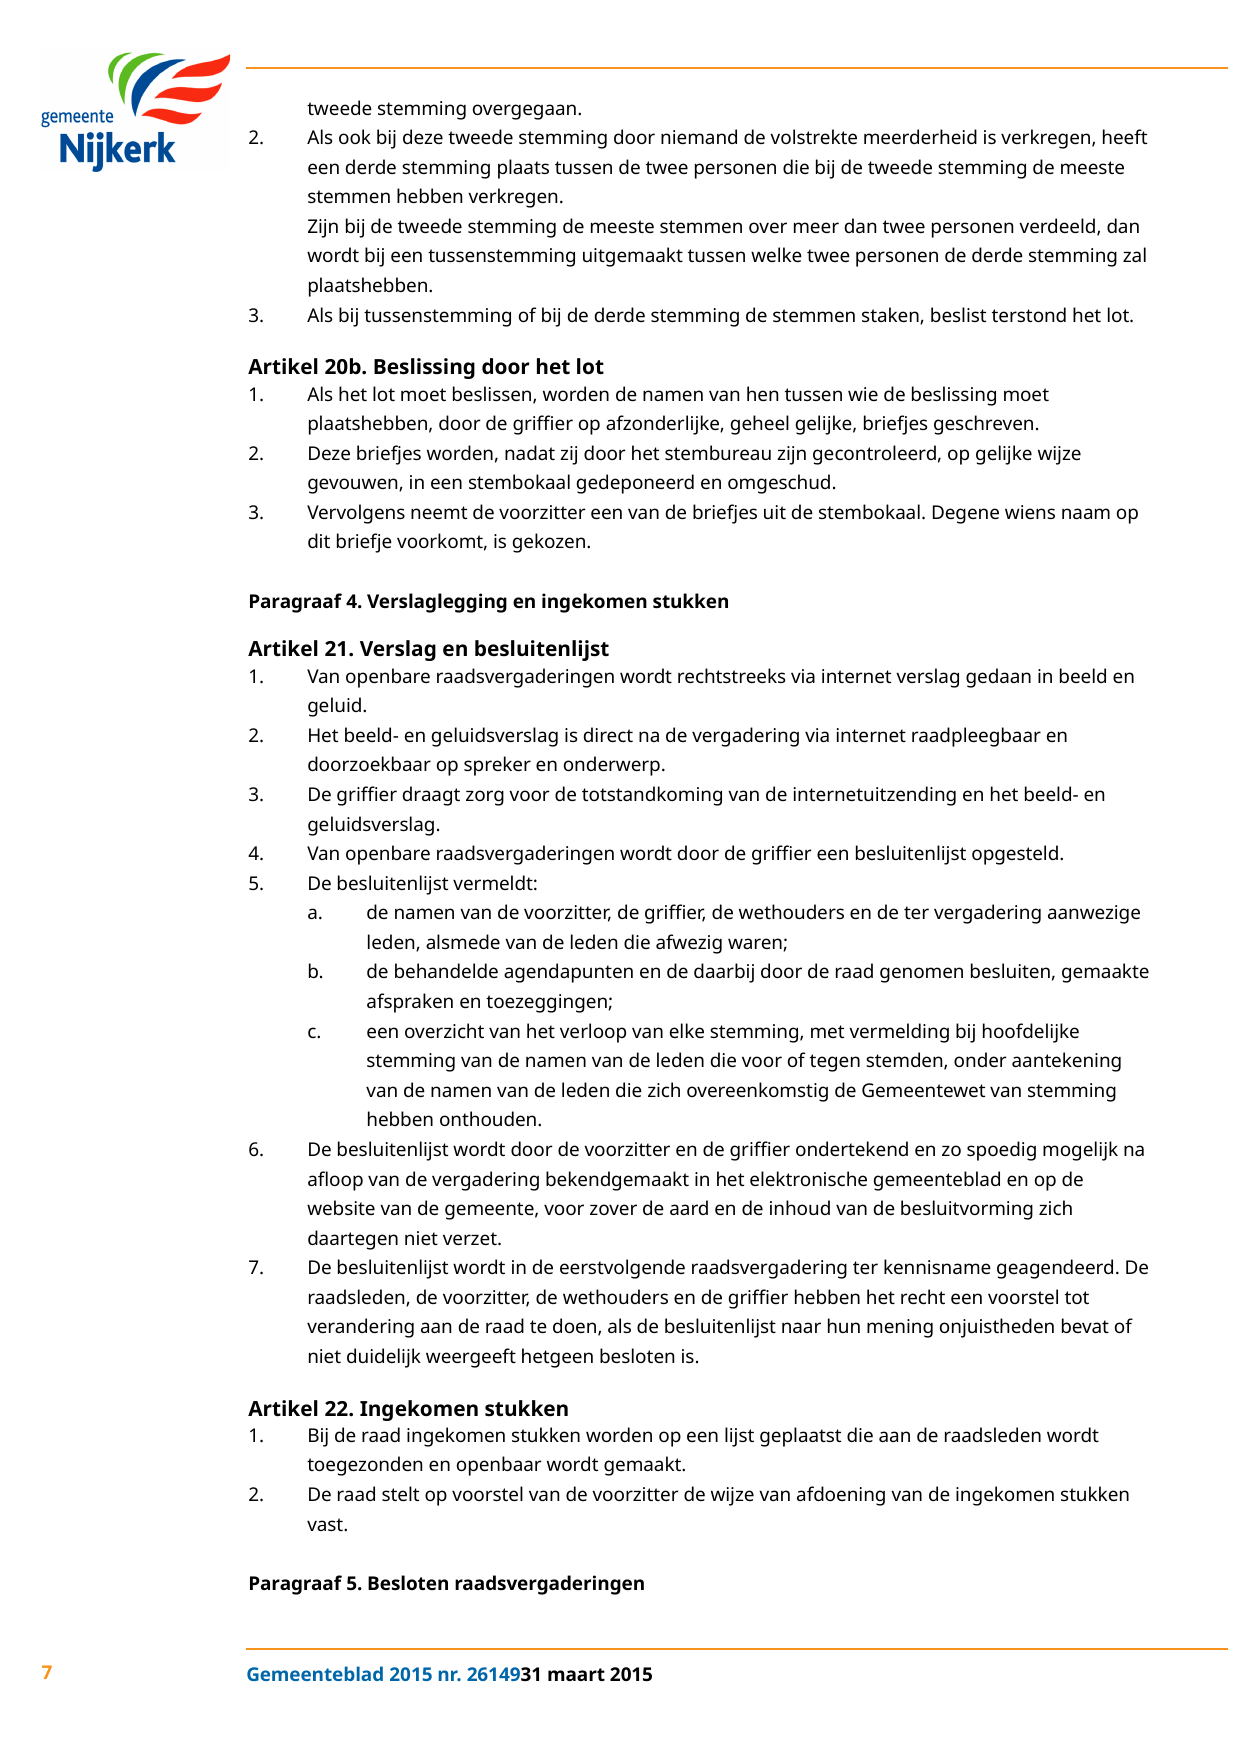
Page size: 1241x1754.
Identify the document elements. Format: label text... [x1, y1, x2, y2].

list Van openbare raadsvergaderingen wordt rechtstreeks via internet verslag gedaan in beeld en geluid. [248, 663, 1152, 718]
list De besluitenlijst wordt door de voorzitter en de griffier ondertekend en zo spoedig mogelijk na afloop van de vergadering bekendgemaakt in het elektronische gemeenteblad en op de website van de gemeente, voor zover de aard en de inhoud van de besluitvorming zich daartegen niet verzet. [248, 1136, 1152, 1251]
list de behandelde agendapunten en de daarbij door de raad genomen besluiten, gemaakte afspraken en toezeggingen; [307, 959, 1152, 1014]
list Als ook bij deze tweede stemming door niemand de volstrekte meerderheid is verkregen, heeft een derde stemming plaats tussen de twee personen die bij de tweede stemming de meeste stemmen hebben verkregen. [248, 124, 1152, 209]
list tweede stemming overgegaan. [248, 95, 1152, 121]
list Van openbare raadsvergaderingen wordt door de griffier een besluitenlijst opgesteld. [248, 840, 1152, 866]
list De raad stelt op voorstel van de voorzitter de wijze van afdoening van de ingekomen stukken vast. [248, 1481, 1152, 1537]
list De besluitenlijst vermeldt: [248, 870, 1152, 896]
text Artikel 22. Ingekomen stukken [248, 1394, 1152, 1422]
text Paragraaf 5. Besloten raadsvergaderingen [248, 1570, 1152, 1596]
list Het beeld- en geluidsverslag is direct na de vergadering via internet raadpleegbaar en doorzoekbaar op spreker en onderwerp. [248, 722, 1152, 777]
text Paragraaf 4. Verslaglegging en ingekomen stukken [248, 588, 1152, 613]
picture [41, 47, 231, 172]
list Deze briefjes worden, nadat zij door het stembureau zijn gecontroleerd, op gelijke wijze gevouwen, in een stembokaal gedeponeerd en omgeschud. [248, 440, 1152, 495]
list Vervolgens neemt de voorzitter een van de briefjes uit de stembokaal. Degene wiens naam op dit briefje voorkomt, is gekozen. [248, 499, 1152, 554]
list De griffier draagt zorg voor de totstandkoming van de internetuitzending en het beeld- en geluidsverslag. [248, 781, 1152, 836]
list De besluitenlijst wordt in de eerstvolgende raadsvergadering ter kennisname geagendeerd. De raadsleden, de voorzitter, de wethouders en de griffier hebben het recht een voorstel tot verandering aan de raad te doen, als de besluitenlijst naar hun mening onjuistheden bevat of niet duidelijk weergeeft hetgeen besloten is. [248, 1254, 1152, 1369]
list Als het lot moet beslissen, worden de namen van hen tussen wie de beslissing moet plaatshebben, door de griffier op afzonderlijke, geheel gelijke, briefjes geschreven. [248, 381, 1152, 436]
text Artikel 21. Verslag en besluitenlijst [248, 634, 1152, 663]
list de namen van de voorzitter, de griffier, de wethouders en de ter vergadering aanwezige leden, alsmede van de leden die afwezig waren; [307, 899, 1152, 955]
list Bij de raad ingekomen stukken worden op een lijst geplaatst die aan de raadsleden wordt toegezonden en openbaar wordt gemaakt. [248, 1422, 1152, 1477]
text Artikel 20b. Beslissing door het lot [248, 352, 1152, 381]
list Zijn bij de tweede stemming de meeste stemmen over meer dan twee personen verdeeld, dan wordt bij een tussenstemming uitgemaakt tussen welke twee personen de derde stemming zal plaatshebben. [248, 213, 1152, 298]
list Als bij tussenstemming of bij de derde stemming de stemmen staken, beslist terstond het lot. [248, 302, 1152, 328]
list een overzicht van het verloop van elke stemming, met vermelding bij hoofdelijke stemming van de namen van de leden die voor of tegen stemden, onder aantekening van de namen van de leden die zich overeenkomstig de Gemeentewet van stemming hebben onthouden. [307, 1018, 1152, 1132]
